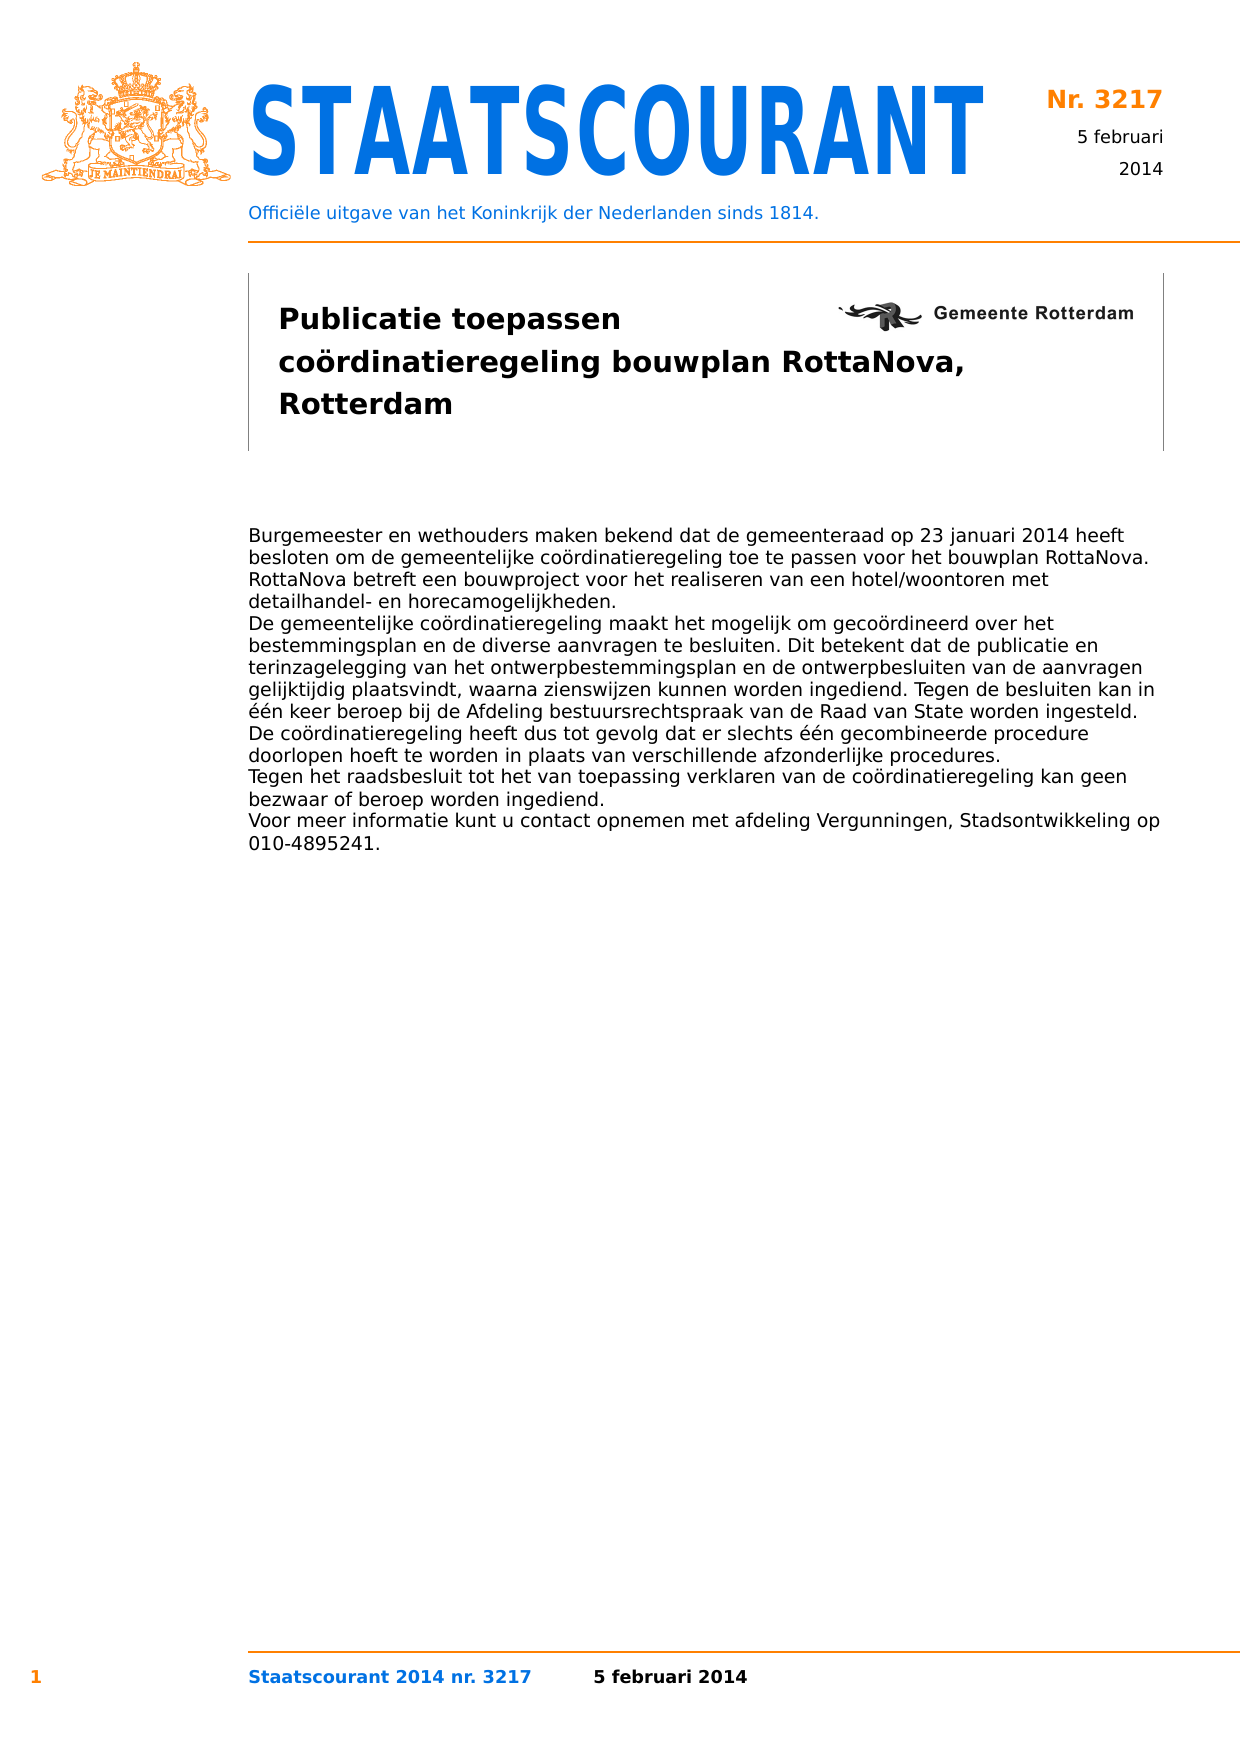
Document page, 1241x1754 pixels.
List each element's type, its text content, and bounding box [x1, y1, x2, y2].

picture [838, 302, 1134, 332]
table_cell Officiële uitgave van het Koninkrijk der Nederlanden sinds 1814. [248, 203, 1240, 241]
table_header [25, 62, 248, 241]
table_header Nr. 3217 [998, 62, 1240, 121]
text Burgemeester en wethouders maken bekend dat de gemeenteraad op 23 januari 2014 heeft besloten om de gemeentelijke coördinatieregeling toe te passen voor het bouwplan RottaNova. RottaNova betreft een bouwproject voor het realiseren van een hotel/woontoren met detailhandel- en horecamogelijkheden. [248, 525, 1163, 613]
text De gemeentelijke coördinatieregeling maakt het mogelijk om gecoördineerd over het bestemmingsplan en de diverse aanvragen te besluiten. Dit betekent dat de publicatie en terinzagelegging van het ontwerpbestemmingsplan en de ontwerpbesluiten van de aanvragen gelijktijdig plaatsvindt, waarna zienswijzen kunnen worden ingediend. Tegen de besluiten kan in één keer beroep bij de Afdeling bestuursrechtspraak van de Raad van State worden ingesteld. De coördinatieregeling heeft dus tot gevolg dat er slechts één gecombineerde procedure doorlopen hoeft te worden in plaats van verschillende afzonderlijke procedures. [248, 613, 1163, 766]
table_header STAATSCOURANT [248, 62, 998, 203]
table_cell 5 februari [998, 121, 1240, 153]
table_cell 2014 [998, 153, 1240, 203]
subtitle Publicatie toepassen coördinatieregeling bouwplan RottaNova, Rotterdam [249, 273, 1163, 451]
text Voor meer informatie kunt u contact opnemen met afdeling Vergunningen, Stadsontwikkeling op 010-4895241. [248, 810, 1163, 854]
text Tegen het raadsbesluit tot het van toepassing verklaren van de coördinatieregeling kan geen bezwaar of beroep worden ingediend. [248, 766, 1163, 810]
picture [41, 62, 231, 186]
